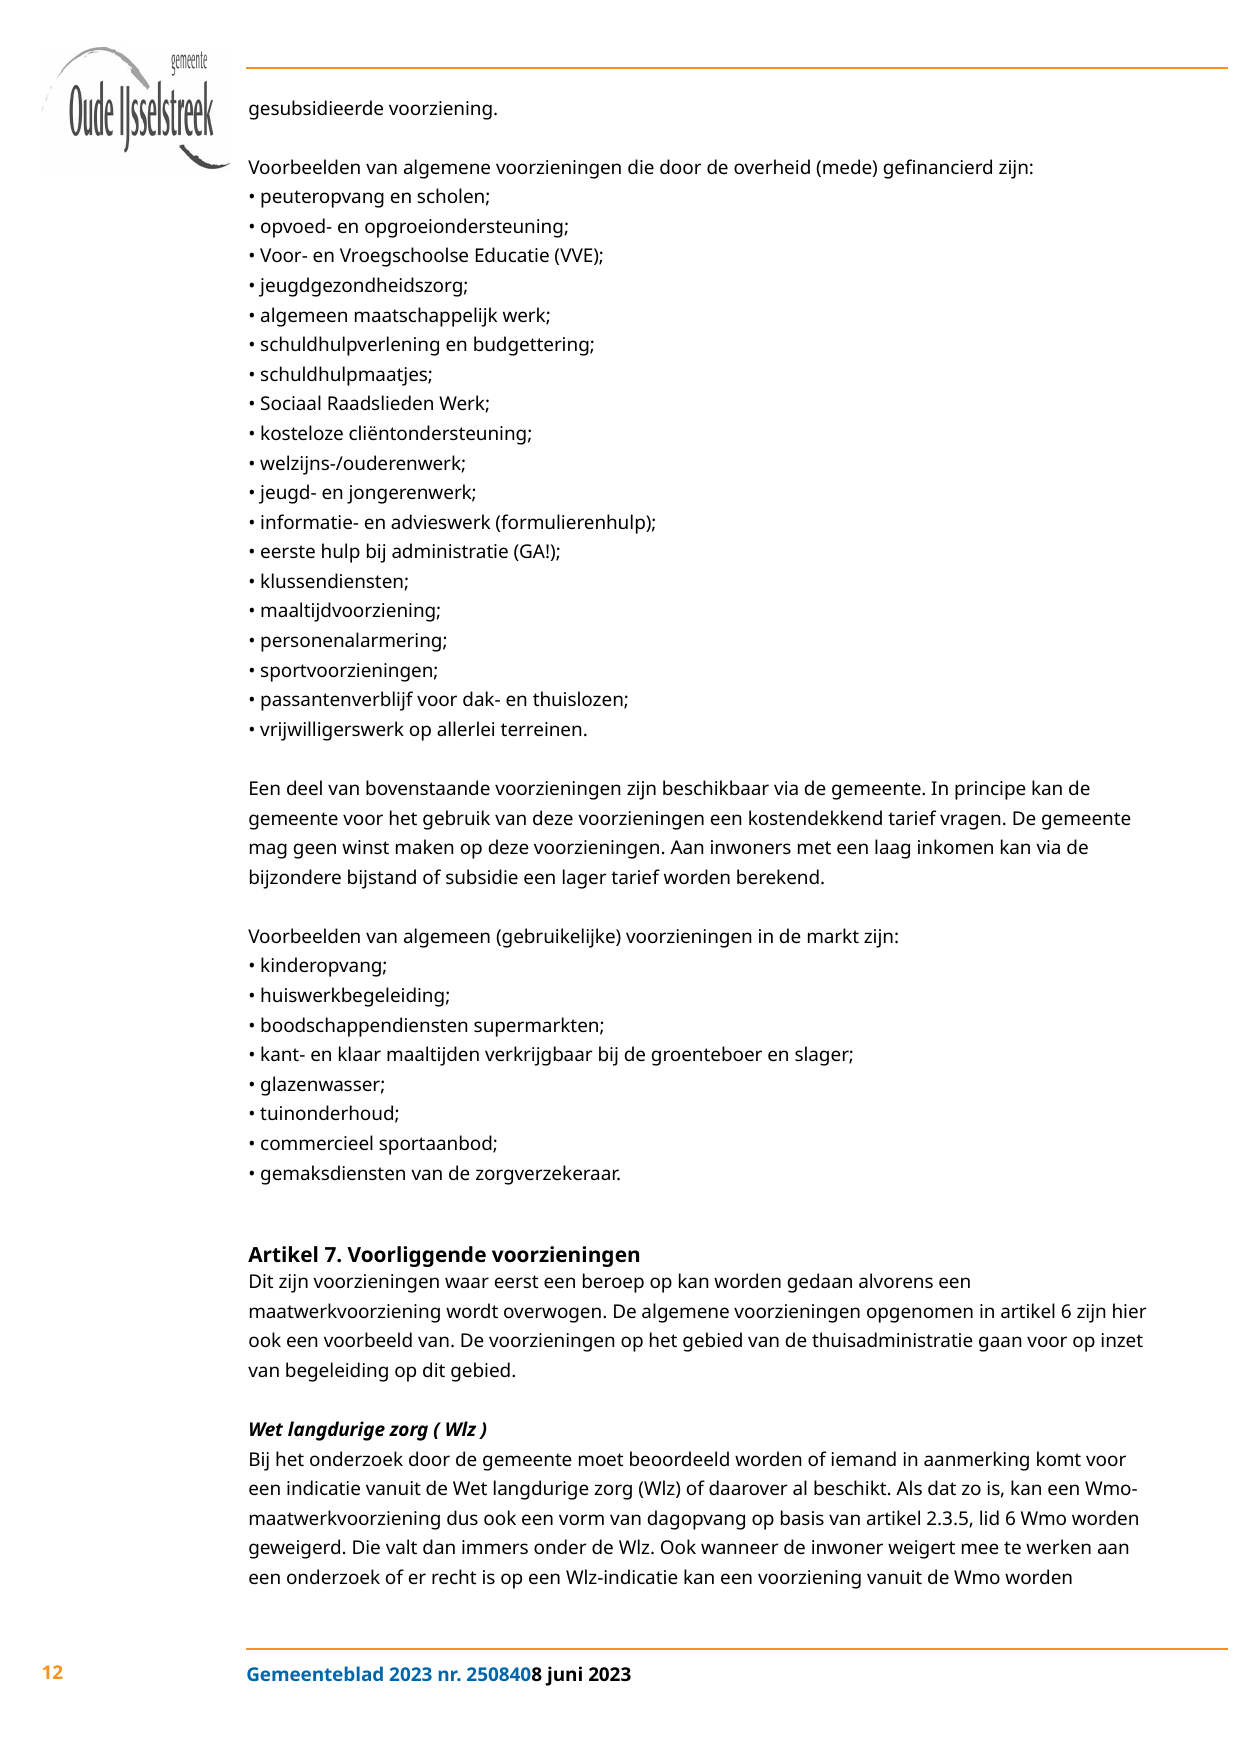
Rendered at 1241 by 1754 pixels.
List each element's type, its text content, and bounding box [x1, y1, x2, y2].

text • opvoed- en opgroeiondersteuning; [248, 213, 1152, 239]
text Artikel 7. Voorliggende voorzieningen [248, 1240, 1152, 1268]
text • algemeen maatschappelijk werk; [248, 302, 1152, 328]
text • huiswerkbegeleiding; [248, 982, 1152, 1008]
text • jeugdgezondheidszorg; [248, 272, 1152, 298]
text • kosteloze cliëntondersteuning; [248, 420, 1152, 446]
text • kinderopvang; [248, 953, 1152, 978]
text • schuldhulpmaatjes; [248, 361, 1152, 387]
text • kant- en klaar maaltijden verkrijgbaar bij de groenteboer en slager; [248, 1041, 1152, 1067]
text • tuinonderhoud; [248, 1101, 1152, 1126]
text Dit zijn voorzieningen waar eerst een beroep op kan worden gedaan alvorens een maatwerkvoorziening wordt overwogen. De algemene voorzieningen opgenomen in artikel 6 zijn hier ook een voorbeeld van. De voorzieningen op het gebied van de thuisadministratie gaan voor op inzet van begeleiding op dit gebied. [248, 1268, 1152, 1383]
text gesubsidieerde voorziening. [248, 95, 1152, 121]
text • informatie- en advieswerk (formulierenhulp); [248, 509, 1152, 535]
text • Sociaal Raadslieden Werk; [248, 391, 1152, 416]
text Bij het onderzoek door de gemeente moet beoordeeld worden of iemand in aanmerking komt voor een indicatie vanuit de Wet langdurige zorg (Wlz) of daarover al beschikt. Als dat zo is, kan een Wmo-maatwerkvoorziening dus ook een vorm van dagopvang op basis van artikel 2.3.5, lid 6 Wmo worden geweigerd. Die valt dan immers onder de Wlz. Ook wanneer de inwoner weigert mee te werken aan een onderzoek of er recht is op een Wlz-indicatie kan een voorziening vanuit de Wmo worden [248, 1446, 1152, 1590]
text • schuldhulpverlening en budgettering; [248, 331, 1152, 357]
text • gemaksdiensten van de zorgverzekeraar. [248, 1160, 1152, 1186]
text • jeugd- en jongerenwerk; [248, 479, 1152, 505]
text • peuteropvang en scholen; [248, 183, 1152, 209]
text • Voor- en Vroegschoolse Educatie (VVE); [248, 243, 1152, 268]
text • personenalarmering; [248, 627, 1152, 653]
text • maaltijdvoorziening; [248, 598, 1152, 623]
text • klussendiensten; [248, 568, 1152, 594]
text • glazenwasser; [248, 1071, 1152, 1097]
text Een deel van bovenstaande voorzieningen zijn beschikbaar via de gemeente. In principe kan de gemeente voor het gebruik van deze voorzieningen een kostendekkend tarief vragen. De gemeente mag geen winst maken op deze voorzieningen. Aan inwoners met een laag inkomen kan via de bijzondere bijstand of subsidie een lager tarief worden berekend. [248, 775, 1152, 890]
text • vrijwilligerswerk op allerlei terreinen. [248, 716, 1152, 742]
text Voorbeelden van algemene voorzieningen die door de overheid (mede) gefinancierd zijn: [248, 154, 1152, 180]
text • passantenverblijf voor dak- en thuislozen; [248, 686, 1152, 712]
text • boodschappendiensten supermarkten; [248, 1012, 1152, 1038]
text • welzijns-/ouderenwerk; [248, 450, 1152, 476]
picture [41, 47, 231, 172]
text • eerste hulp bij administratie (GA!); [248, 538, 1152, 564]
text Wet langdurige zorg ( Wlz ) [248, 1416, 1152, 1442]
text Voorbeelden van algemeen (gebruikelijke) voorzieningen in de markt zijn: [248, 923, 1152, 949]
text • sportvoorzieningen; [248, 657, 1152, 683]
text • commercieel sportaanbod; [248, 1130, 1152, 1156]
